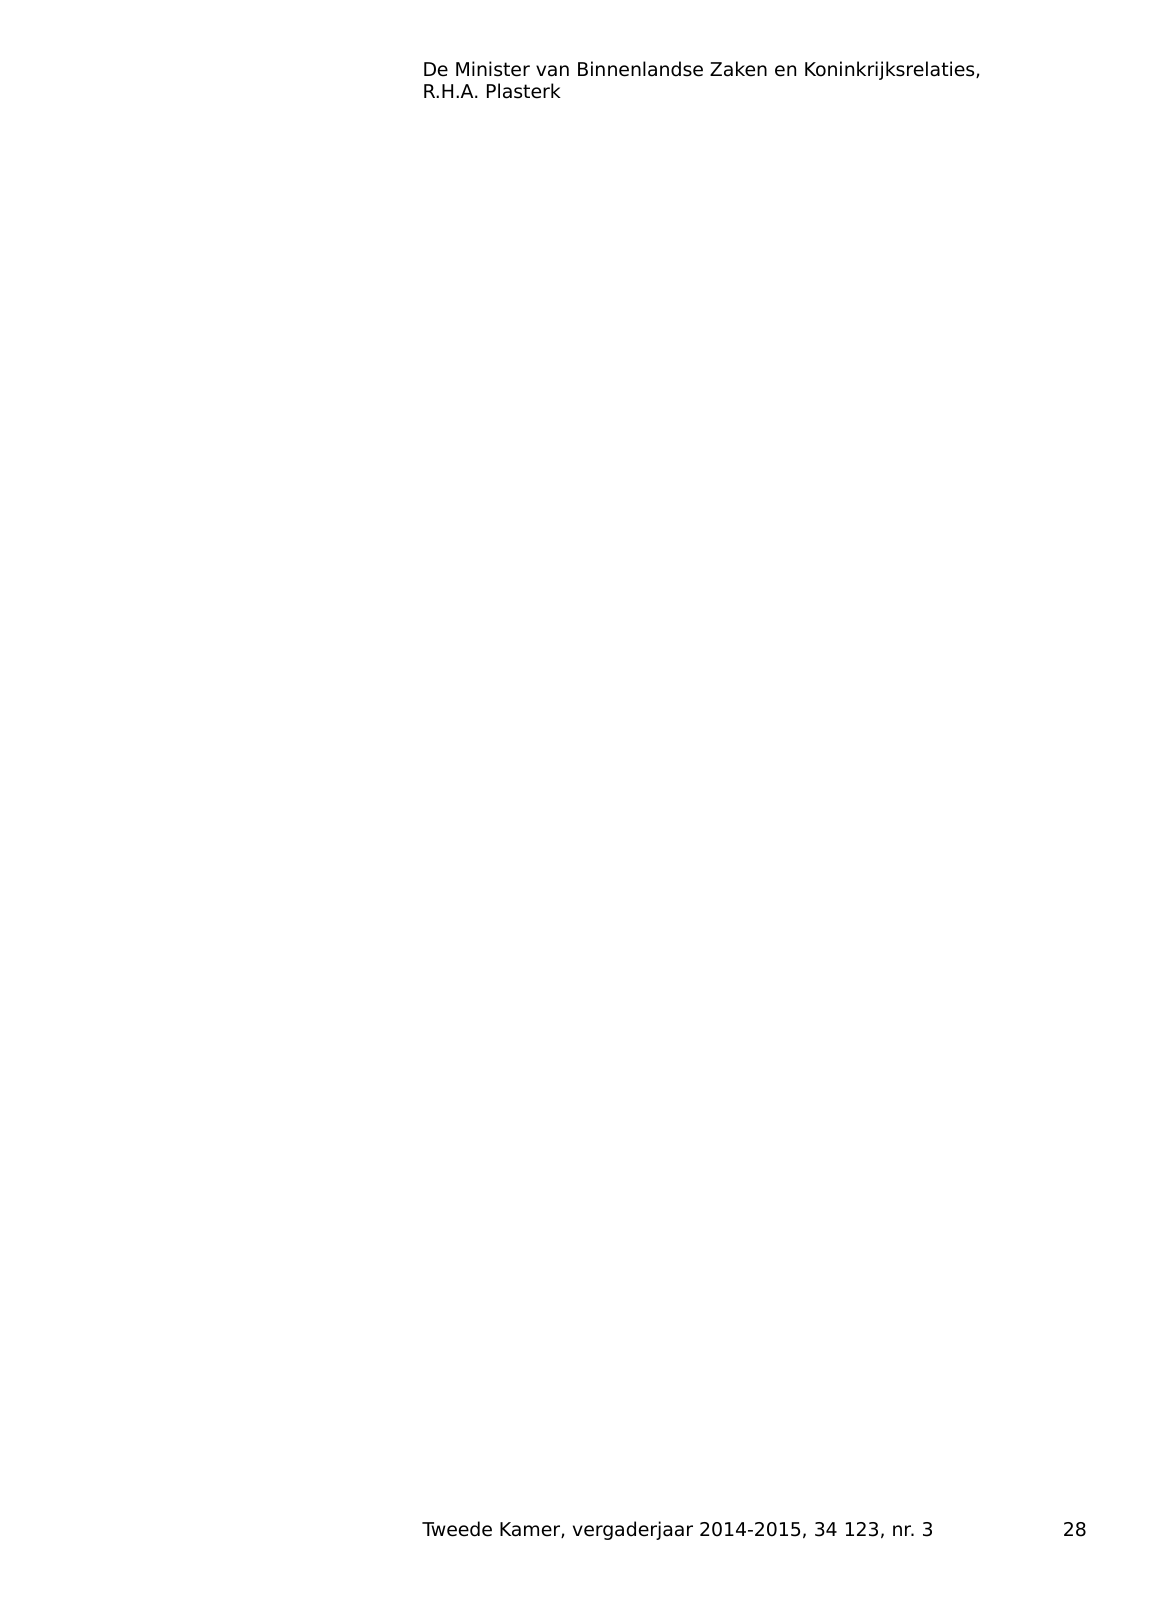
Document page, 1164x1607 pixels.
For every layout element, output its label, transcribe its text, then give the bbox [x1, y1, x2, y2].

text De Minister van Binnenlandse Zaken en Koninkrijksrelaties, R.H.A. Plasterk [422, 59, 1087, 103]
